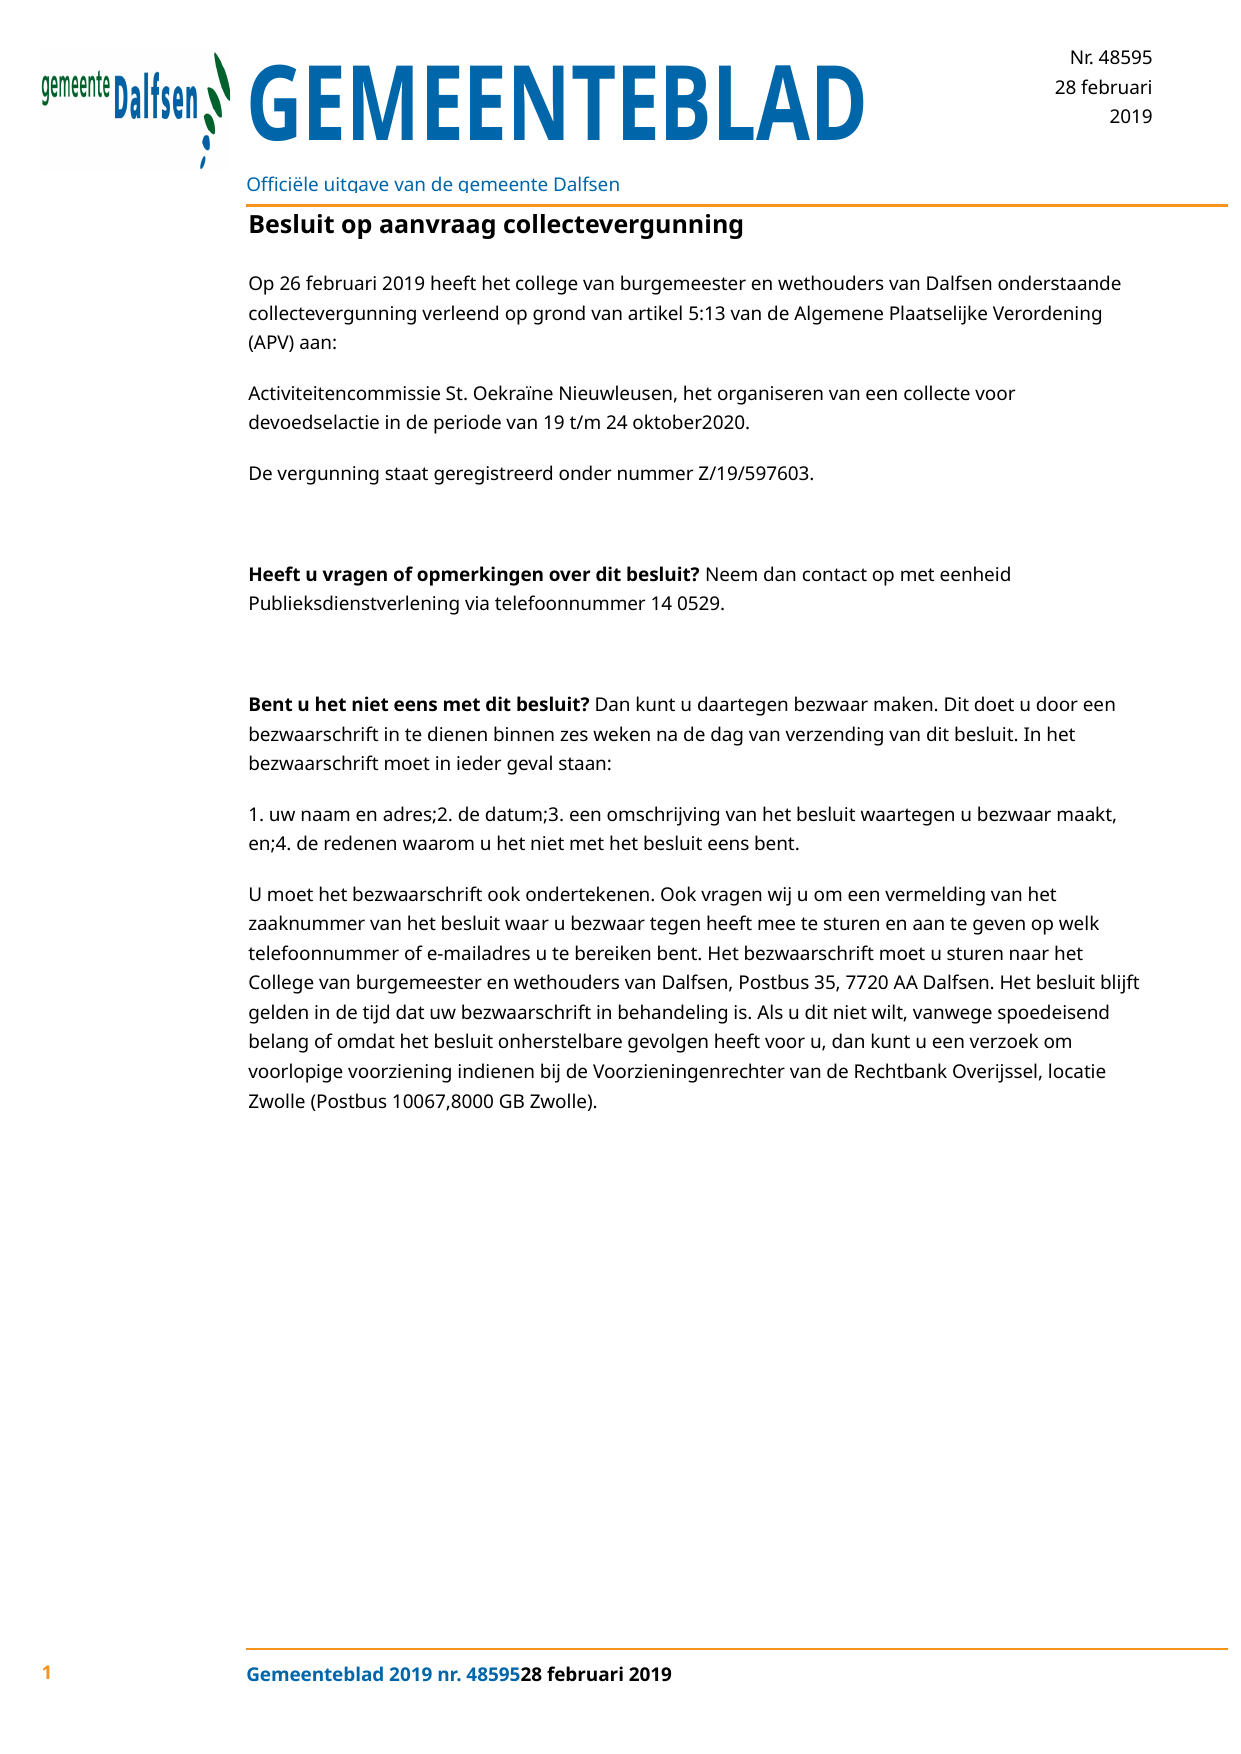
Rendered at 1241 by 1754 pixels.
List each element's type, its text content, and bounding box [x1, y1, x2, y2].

text Bent u het niet eens met dit besluit? Dan kunt u daartegen bezwaar maken. Dit doet u door een bezwaarschrift in te dienen binnen zes weken na de dag van verzending van dit besluit. In het bezwaarschrift moet in ieder geval staan: [248, 691, 1152, 776]
text 1. uw naam en adres;2. de datum;3. een omschrijving van het besluit waartegen u bezwaar maakt, en;4. de redenen waarom u het niet met het besluit eens bent. [248, 801, 1152, 856]
text Op 26 februari 2019 heeft het college van burgemeester en wethouders van Dalfsen onderstaande collectevergunning verleend op grond van artikel 5:13 van de Algemene Plaatselijke Verordening (APV) aan: [248, 270, 1152, 355]
text Besluit op aanvraag collectevergunning [248, 207, 1152, 241]
text U moet het bezwaarschrift ook ondertekenen. Ook vragen wij u om een vermelding van het zaaknummer van het besluit waar u bezwaar tegen heeft mee te sturen en aan te geven op welk telefoonnummer of e-mailadres u te bereiken bent. Het bezwaarschrift moet u sturen naar het College van burgemeester en wethouders van Dalfsen, Postbus 35, 7720 AA Dalfsen. Het besluit blijft gelden in de tijd dat uw bezwaarschrift in behandeling is. Als u dit niet wilt, vanwege spoedeisend belang of omdat het besluit onherstelbare gevolgen heeft voor u, dan kunt u een verzoek om voorlopige voorziening indienen bij de Voorzieningenrechter van de Rechtbank Overijssel, locatie Zwolle (Postbus 10067,8000 GB Zwolle). [248, 881, 1152, 1113]
text Heeft u vragen of opmerkingen over dit besluit? Neem dan contact op met eenheid Publieksdienstverlening via telefoonnummer 14 0529. [248, 561, 1152, 616]
picture [41, 47, 231, 172]
text Activiteitencommissie St. Oekraïne Nieuwleusen, het organiseren van een collecte voor devoedselactie in de periode van 19 t/m 24 oktober2020. [248, 380, 1152, 435]
text De vergunning staat geregistreerd onder nummer Z/19/597603. [248, 460, 1152, 486]
